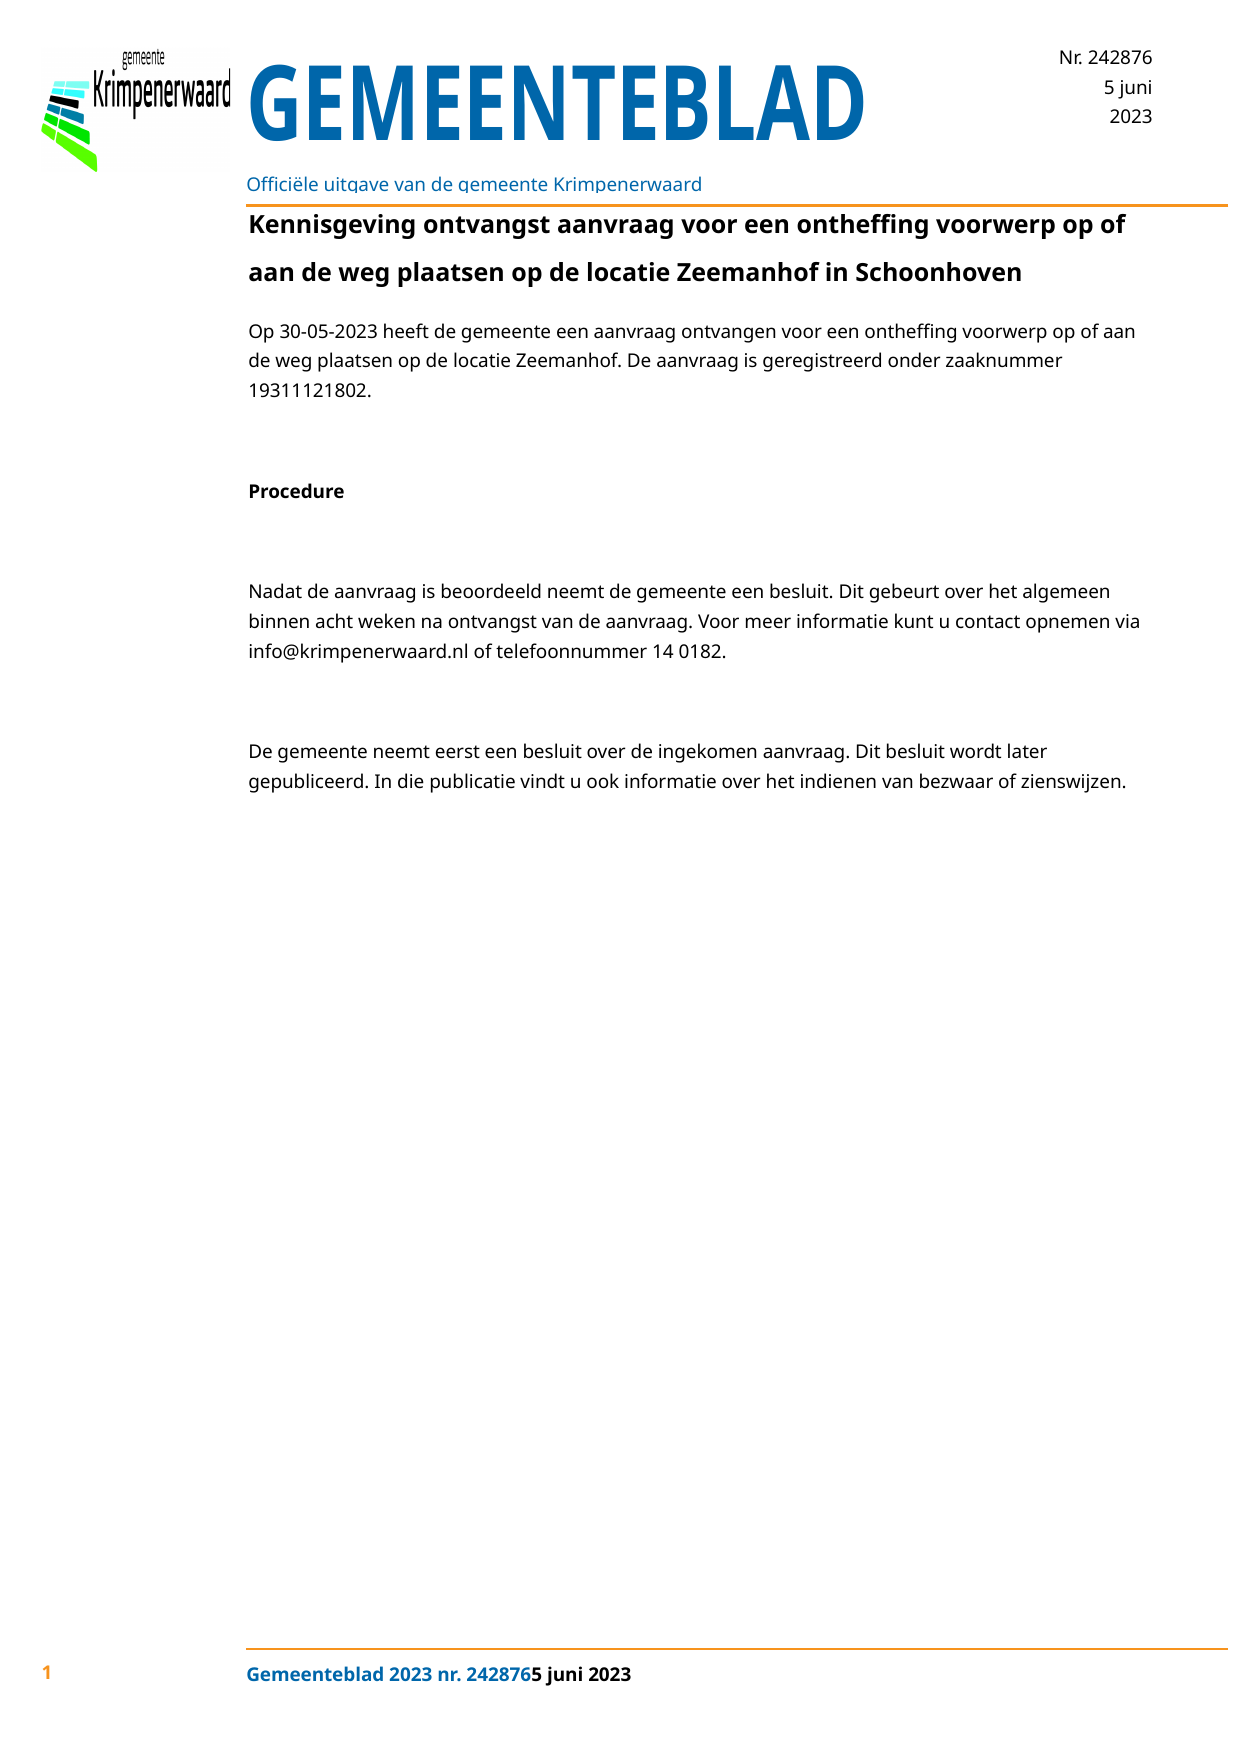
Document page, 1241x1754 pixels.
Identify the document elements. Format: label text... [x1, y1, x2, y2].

text Kennisgeving ontvangst aanvraag voor een ontheffing voorwerp op of aan de weg plaatsen op de locatie Zeemanhof in Schoonhoven [248, 207, 1152, 288]
text Procedure [248, 478, 1152, 504]
picture [41, 47, 231, 172]
text Op 30-05-2023 heeft de gemeente een aanvraag ontvangen voor een ontheffing voorwerp op of aan de weg plaatsen op de locatie Zeemanhof. De aanvraag is geregistreerd onder zaaknummer 19311121802. [248, 318, 1152, 403]
text De gemeente neemt eerst een besluit over de ingekomen aanvraag. Dit besluit wordt later gepubliceerd. In die publicatie vindt u ook informatie over het indienen van bezwaar of zienswijzen. [248, 739, 1152, 794]
text Nadat de aanvraag is beoordeeld neemt de gemeente een besluit. Dit gebeurt over het algemeen binnen acht weken na ontvangst van de aanvraag. Voor meer informatie kunt u contact opnemen via info@krimpenerwaard.nl of telefoonnummer 14 0182. [248, 579, 1152, 664]
